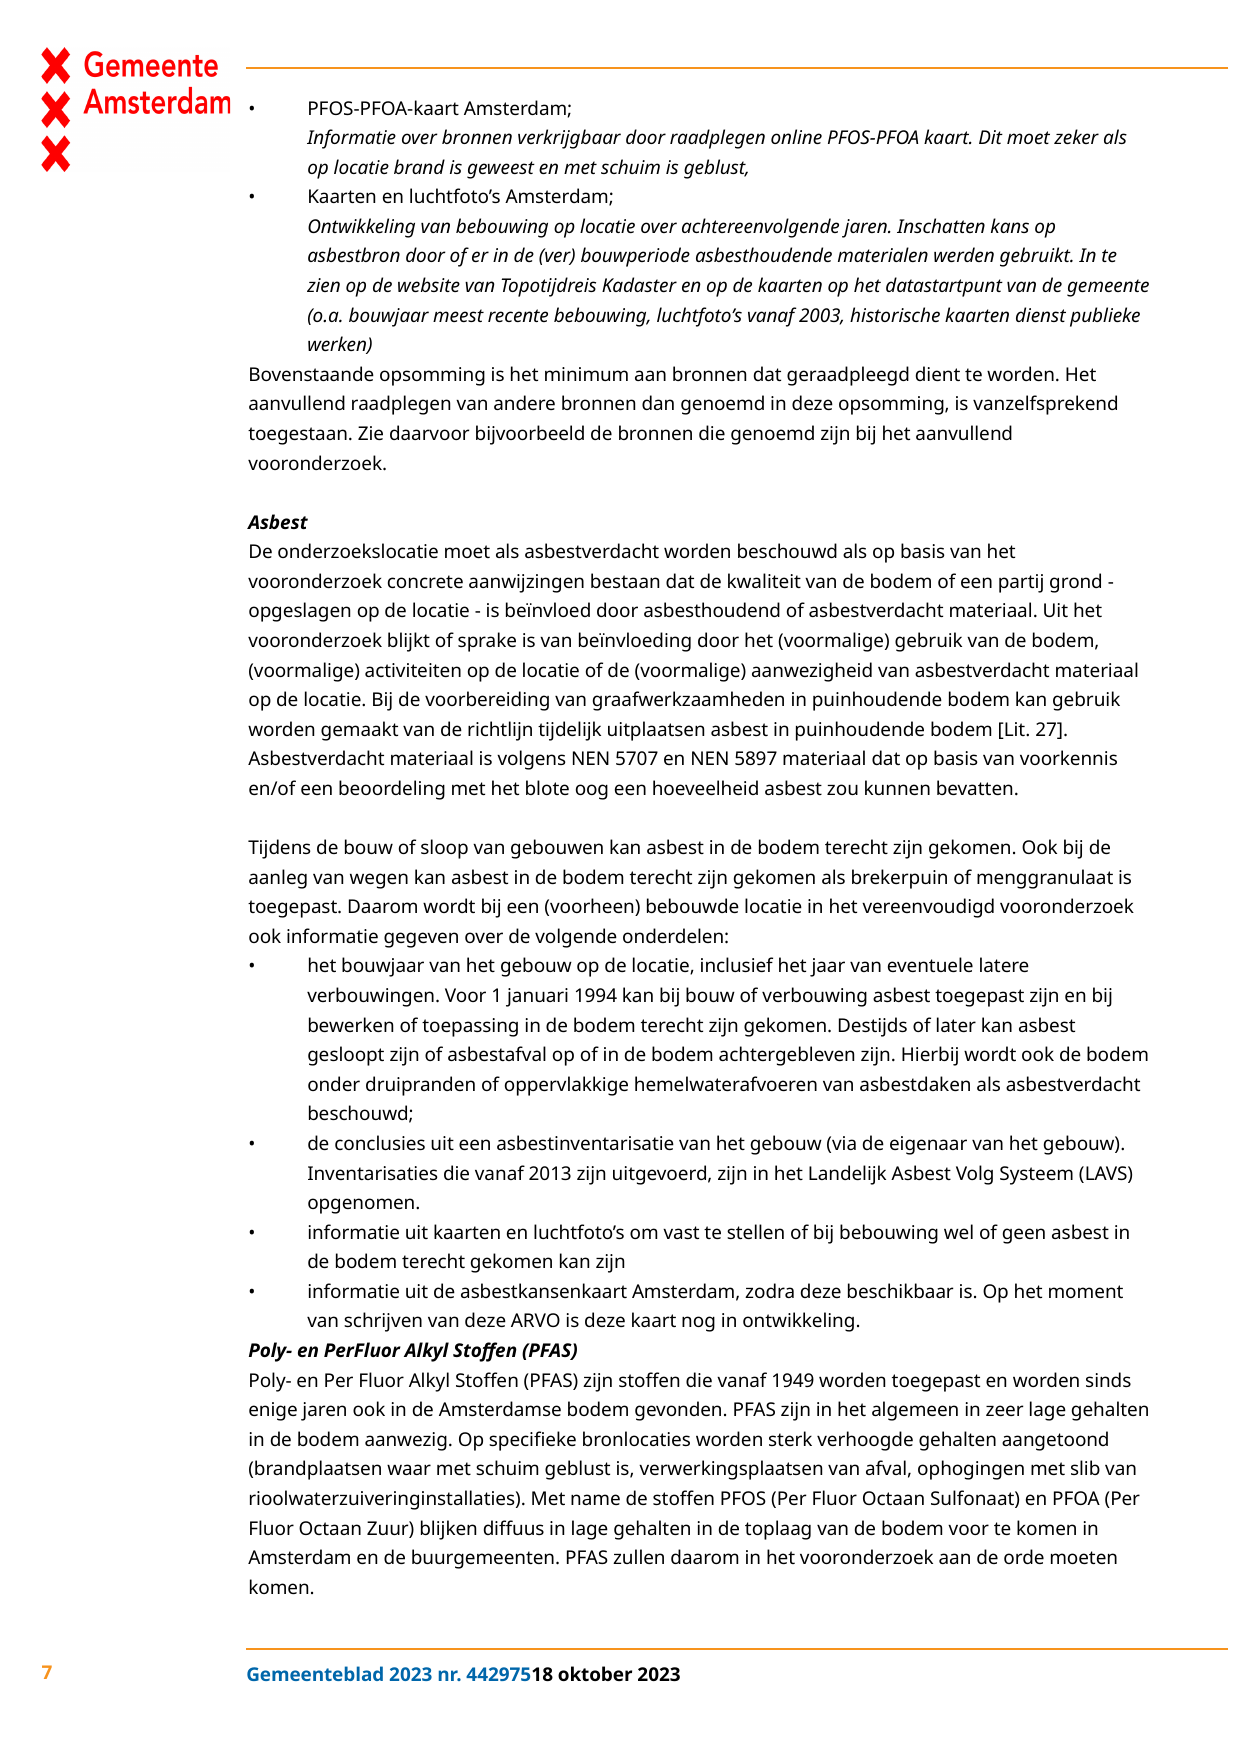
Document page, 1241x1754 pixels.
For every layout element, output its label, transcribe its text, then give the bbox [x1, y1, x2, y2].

list Kaarten en luchtfoto’s Amsterdam; [248, 183, 1152, 209]
picture [41, 47, 231, 172]
text Tijdens de bouw of sloop van gebouwen kan asbest in de bodem terecht zijn gekomen. Ook bij de aanleg van wegen kan asbest in de bodem terecht zijn gekomen als brekerpuin of menggranulaat is toegepast. Daarom wordt bij een (voorheen) bebouwde locatie in het vereenvoudigd vooronderzoek ook informatie gegeven over de volgende onderdelen: [248, 834, 1152, 949]
text Asbestverdacht materiaal is volgens NEN 5707 en NEN 5897 materiaal dat op basis van voorkennis en/of een beoordeling met het blote oog een hoeveelheid asbest zou kunnen bevatten. [248, 746, 1152, 801]
text De onderzoekslocatie moet als asbestverdacht worden beschouwd als op basis van het vooronderzoek concrete aanwijzingen bestaan dat de kwaliteit van de bodem of een partij grond - opgeslagen op de locatie - is beïnvloed door asbesthoudend of asbestverdacht materiaal. Uit het vooronderzoek blijkt of sprake is van beïnvloeding door het (voormalige) gebruik van de bodem, (voormalige) activiteiten op de locatie of de (voormalige) aanwezigheid van asbestverdacht materiaal op de locatie. Bij de voorbereiding van graafwerkzaamheden in puinhoudende bodem kan gebruik worden gemaakt van de richtlijn tijdelijk uitplaatsen asbest in puinhoudende bodem [Lit. 27]. [248, 538, 1152, 742]
list Informatie over bronnen verkrijgbaar door raadplegen online PFOS-PFOA kaart. Dit moet zeker als op locatie brand is geweest en met schuim is geblust, [248, 124, 1152, 180]
list informatie uit kaarten en luchtfoto’s om vast te stellen of bij bebouwing wel of geen asbest in de bodem terecht gekomen kan zijn [248, 1219, 1152, 1274]
list de conclusies uit een asbestinventarisatie van het gebouw (via de eigenaar van het gebouw). Inventarisaties die vanaf 2013 zijn uitgevoerd, zijn in het Landelijk Asbest Volg Systeem (LAVS) opgenomen. [248, 1130, 1152, 1215]
list Ontwikkeling van bebouwing op locatie over achtereenvolgende jaren. Inschatten kans op asbestbron door of er in de (ver) bouwperiode asbesthoudende materialen werden gebruikt. In te zien op de website van Topotijdreis Kadaster en op de kaarten op het datastartpunt van de gemeente (o.a. bouwjaar meest recente bebouwing, luchtfoto’s vanaf 2003, historische kaarten dienst publieke werken) [248, 213, 1152, 357]
list informatie uit de asbestkansenkaart Amsterdam, zodra deze beschikbaar is. Op het moment van schrijven van deze ARVO is deze kaart nog in ontwikkeling. [248, 1278, 1152, 1333]
text Bovenstaande opsomming is het minimum aan bronnen dat geraadpleegd dient te worden. Het aanvullend raadplegen van andere bronnen dan genoemd in deze opsomming, is vanzelfsprekend toegestaan. Zie daarvoor bijvoorbeeld de bronnen die genoemd zijn bij het aanvullend vooronderzoek. [248, 361, 1152, 476]
list PFOS-PFOA-kaart Amsterdam; [248, 95, 1152, 121]
list het bouwjaar van het gebouw op de locatie, inclusief het jaar van eventuele latere verbouwingen. Voor 1 januari 1994 kan bij bouw of verbouwing asbest toegepast zijn en bij bewerken of toepassing in de bodem terecht zijn gekomen. Destijds of later kan asbest gesloopt zijn of asbestafval op of in de bodem achtergebleven zijn. Hierbij wordt ook de bodem onder druipranden of oppervlakkige hemelwaterafvoeren van asbestdaken als asbestverdacht beschouwd; [248, 953, 1152, 1126]
text Poly- en PerFluor Alkyl Stoffen (PFAS) [248, 1337, 1152, 1363]
text Poly- en Per Fluor Alkyl Stoffen (PFAS) zijn stoffen die vanaf 1949 worden toegepast en worden sinds enige jaren ook in de Amsterdamse bodem gevonden. PFAS zijn in het algemeen in zeer lage gehalten in de bodem aanwezig. Op specifieke bronlocaties worden sterk verhoogde gehalten aangetoond (brandplaatsen waar met schuim geblust is, verwerkingsplaatsen van afval, ophogingen met slib van rioolwaterzuiveringinstallaties). Met name de stoffen PFOS (Per Fluor Octaan Sulfonaat) en PFOA (Per Fluor Octaan Zuur) blijken diffuus in lage gehalten in de toplaag van de bodem voor te komen in Amsterdam en de buurgemeenten. PFAS zullen daarom in het vooronderzoek aan de orde moeten komen. [248, 1367, 1152, 1600]
text Asbest [248, 509, 1152, 535]
